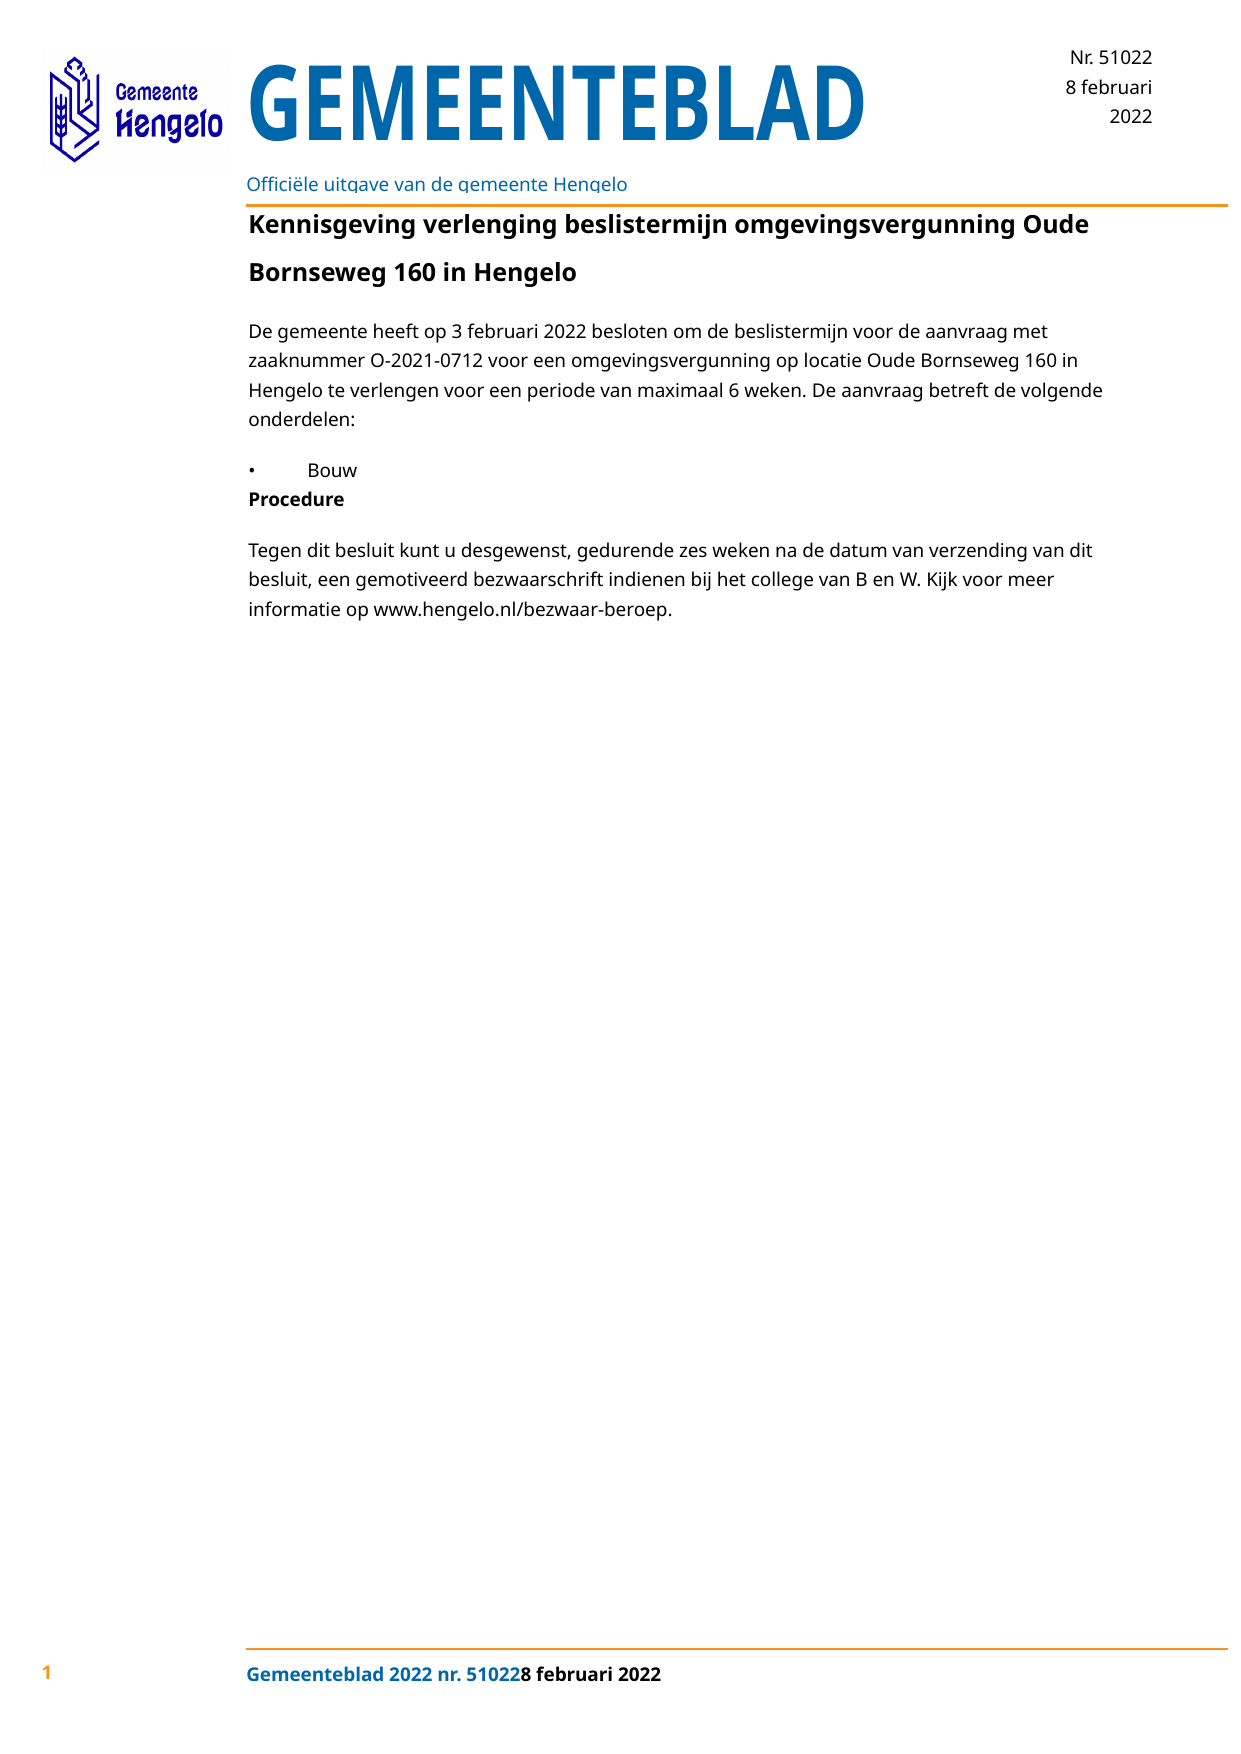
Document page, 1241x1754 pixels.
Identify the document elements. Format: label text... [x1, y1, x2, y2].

picture [41, 47, 231, 172]
text Kennisgeving verlenging beslistermijn omgevingsvergunning Oude Bornseweg 160 in Hengelo [248, 207, 1152, 288]
text Tegen dit besluit kunt u desgewenst, gedurende zes weken na de datum van verzending van dit besluit, een gemotiveerd bezwaarschrift indienen bij het college van B en W. Kijk voor meer informatie op www.hengelo.nl/bezwaar-beroep. [248, 537, 1152, 622]
text Procedure [248, 487, 1152, 512]
text De gemeente heeft op 3 februari 2022 besloten om de beslistermijn voor de aanvraag met zaaknummer O-2021-0712 voor een omgevingsvergunning op locatie Oude Bornseweg 160 in Hengelo te verlengen voor een periode van maximaal 6 weken. De aanvraag betreft de volgende onderdelen: [248, 318, 1152, 432]
list Bouw [248, 457, 1152, 483]
